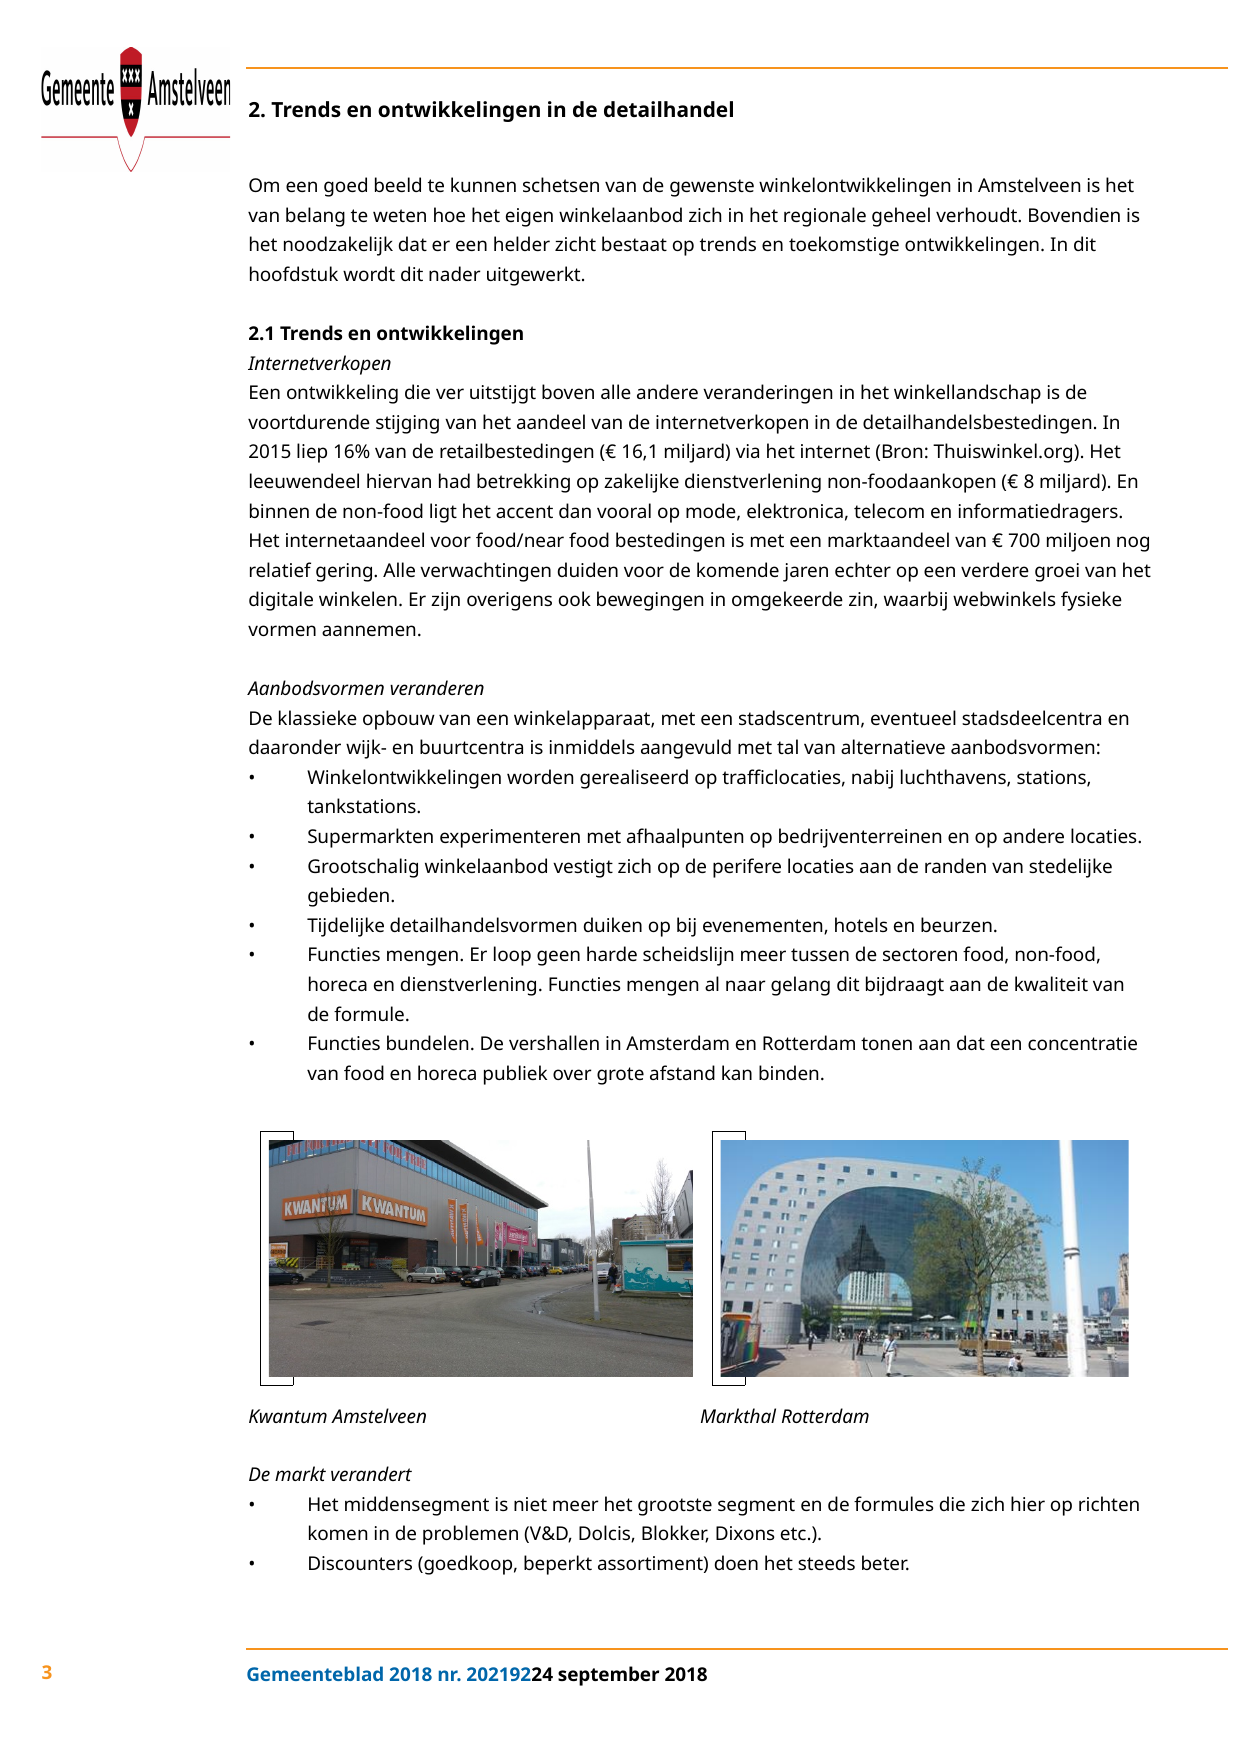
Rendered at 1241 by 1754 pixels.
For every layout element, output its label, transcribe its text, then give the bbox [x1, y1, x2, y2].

list Supermarkten experimenteren met afhaalpunten op bedrijventerreinen en op andere locaties. [248, 823, 1152, 849]
text De markt verandert [248, 1461, 1152, 1487]
picture [268, 1140, 693, 1377]
text Om een goed beeld te kunnen schetsen van de gewenste winkelontwikkelingen in Amstelveen is het van belang te weten hoe het eigen winkelaanbod zich in het regionale geheel verhoudt. Bovendien is het noodzakelijk dat er een helder zicht bestaat op trends en toekomstige ontwikkelingen. In dit hoofdstuk wordt dit nader uitgewerkt. [248, 172, 1152, 287]
list Tijdelijke detailhandelsvormen duiken op bij evenementen, hotels en beurzen. [248, 912, 1152, 938]
list Functies mengen. Er loop geen harde scheidslijn meer tussen de sectoren food, non-food, horeca en dienstverlening. Functies mengen al naar gelang dit bijdraagt aan de kwaliteit van de formule. [248, 942, 1152, 1027]
picture [41, 47, 231, 172]
table_cell Markthal Rotterdam [700, 1403, 1152, 1428]
list Winkelontwikkelingen worden gerealiseerd op trafficlocaties, nabij luchthavens, stations, tankstations. [248, 764, 1152, 819]
text 2. Trends en ontwikkelingen in de detailhandel [248, 95, 1152, 123]
table_header [248, 1119, 700, 1403]
list Grootschalig winkelaanbod vestigt zich op de perifere locaties aan de randen van stedelijke gebieden. [248, 853, 1152, 908]
text Internetverkopen [248, 350, 1152, 376]
table_cell Kwantum Amstelveen [248, 1403, 700, 1428]
table_header [700, 1119, 1152, 1403]
text 2.1 Trends en ontwikkelingen [248, 320, 1152, 346]
list Functies bundelen. De vershallen in Amsterdam en Rotterdam tonen aan dat een concentratie van food en horeca publiek over grote afstand kan binden. [248, 1030, 1152, 1086]
picture [720, 1140, 1129, 1377]
list Discounters (goedkoop, beperkt assortiment) doen het steeds beter. [248, 1550, 1152, 1576]
text Aanbodsvormen veranderen [248, 675, 1152, 701]
text De klassieke opbouw van een winkelapparaat, met een stadscentrum, eventueel stadsdeelcentra en daaronder wijk- en buurtcentra is inmiddels aangevuld met tal van alternatieve aanbodsvormen: [248, 705, 1152, 760]
text Een ontwikkeling die ver uitstijgt boven alle andere veranderingen in het winkellandschap is de voortdurende stijging van het aandeel van de internetverkopen in de detailhandelsbestedingen. In 2015 liep 16% van de retailbestedingen (€ 16,1 miljard) via het internet (Bron: Thuiswinkel.org). Het leeuwendeel hiervan had betrekking op zakelijke dienstverlening non-foodaankopen (€ 8 miljard). En binnen de non-food ligt het accent dan vooral op mode, elektronica, telecom en informatiedragers. Het internetaandeel voor food/near food bestedingen is met een marktaandeel van € 700 miljoen nog relatief gering. Alle verwachtingen duiden voor de komende jaren echter op een verdere groei van het digitale winkelen. Er zijn overigens ook bewegingen in omgekeerde zin, waarbij webwinkels fysieke vormen aannemen. [248, 379, 1152, 642]
list Het middensegment is niet meer het grootste segment en de formules die zich hier op richten komen in de problemen (V&D, Dolcis, Blokker, Dixons etc.). [248, 1491, 1152, 1546]
